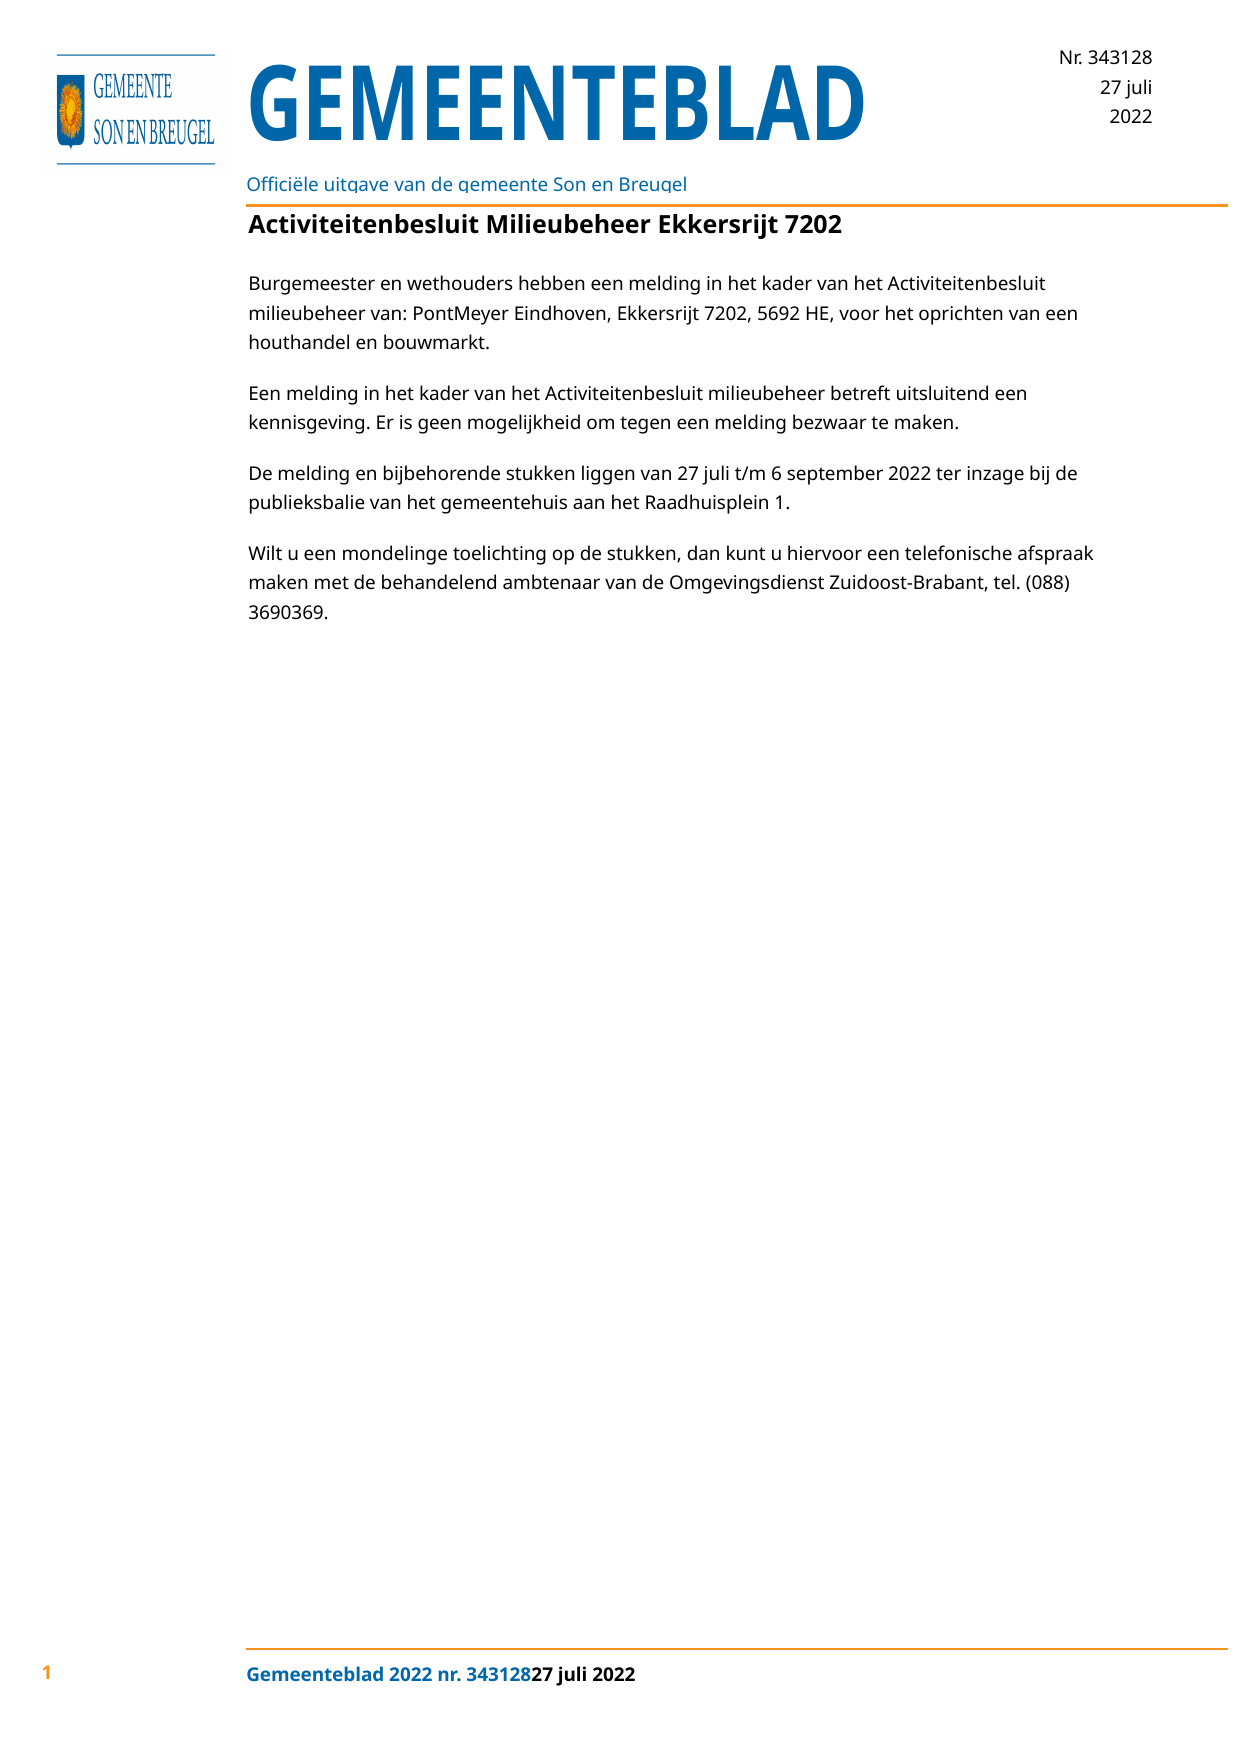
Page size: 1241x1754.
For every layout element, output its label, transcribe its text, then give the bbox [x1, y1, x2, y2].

text Activiteitenbesluit Milieubeheer Ekkersrijt 7202 [248, 207, 1152, 241]
text Wilt u een mondelinge toelichting op de stukken, dan kunt u hiervoor een telefonische afspraak maken met de behandelend ambtenaar van de Omgevingsdienst Zuidoost-Brabant, tel. (088) 3690369. [248, 540, 1152, 625]
text Een melding in het kader van het Activiteitenbesluit milieubeheer betreft uitsluitend een kennisgeving. Er is geen mogelijkheid om tegen een melding bezwaar te maken. [248, 380, 1152, 435]
text De melding en bijbehorende stukken liggen van 27 juli t/m 6 september 2022 ter inzage bij de publieksbalie van het gemeentehuis aan het Raadhuisplein 1. [248, 460, 1152, 515]
text Burgemeester en wethouders hebben een melding in het kader van het Activiteitenbesluit milieubeheer van: PontMeyer Eindhoven, Ekkersrijt 7202, 5692 HE, voor het oprichten van een houthandel en bouwmarkt. [248, 270, 1152, 355]
picture [41, 47, 231, 172]
